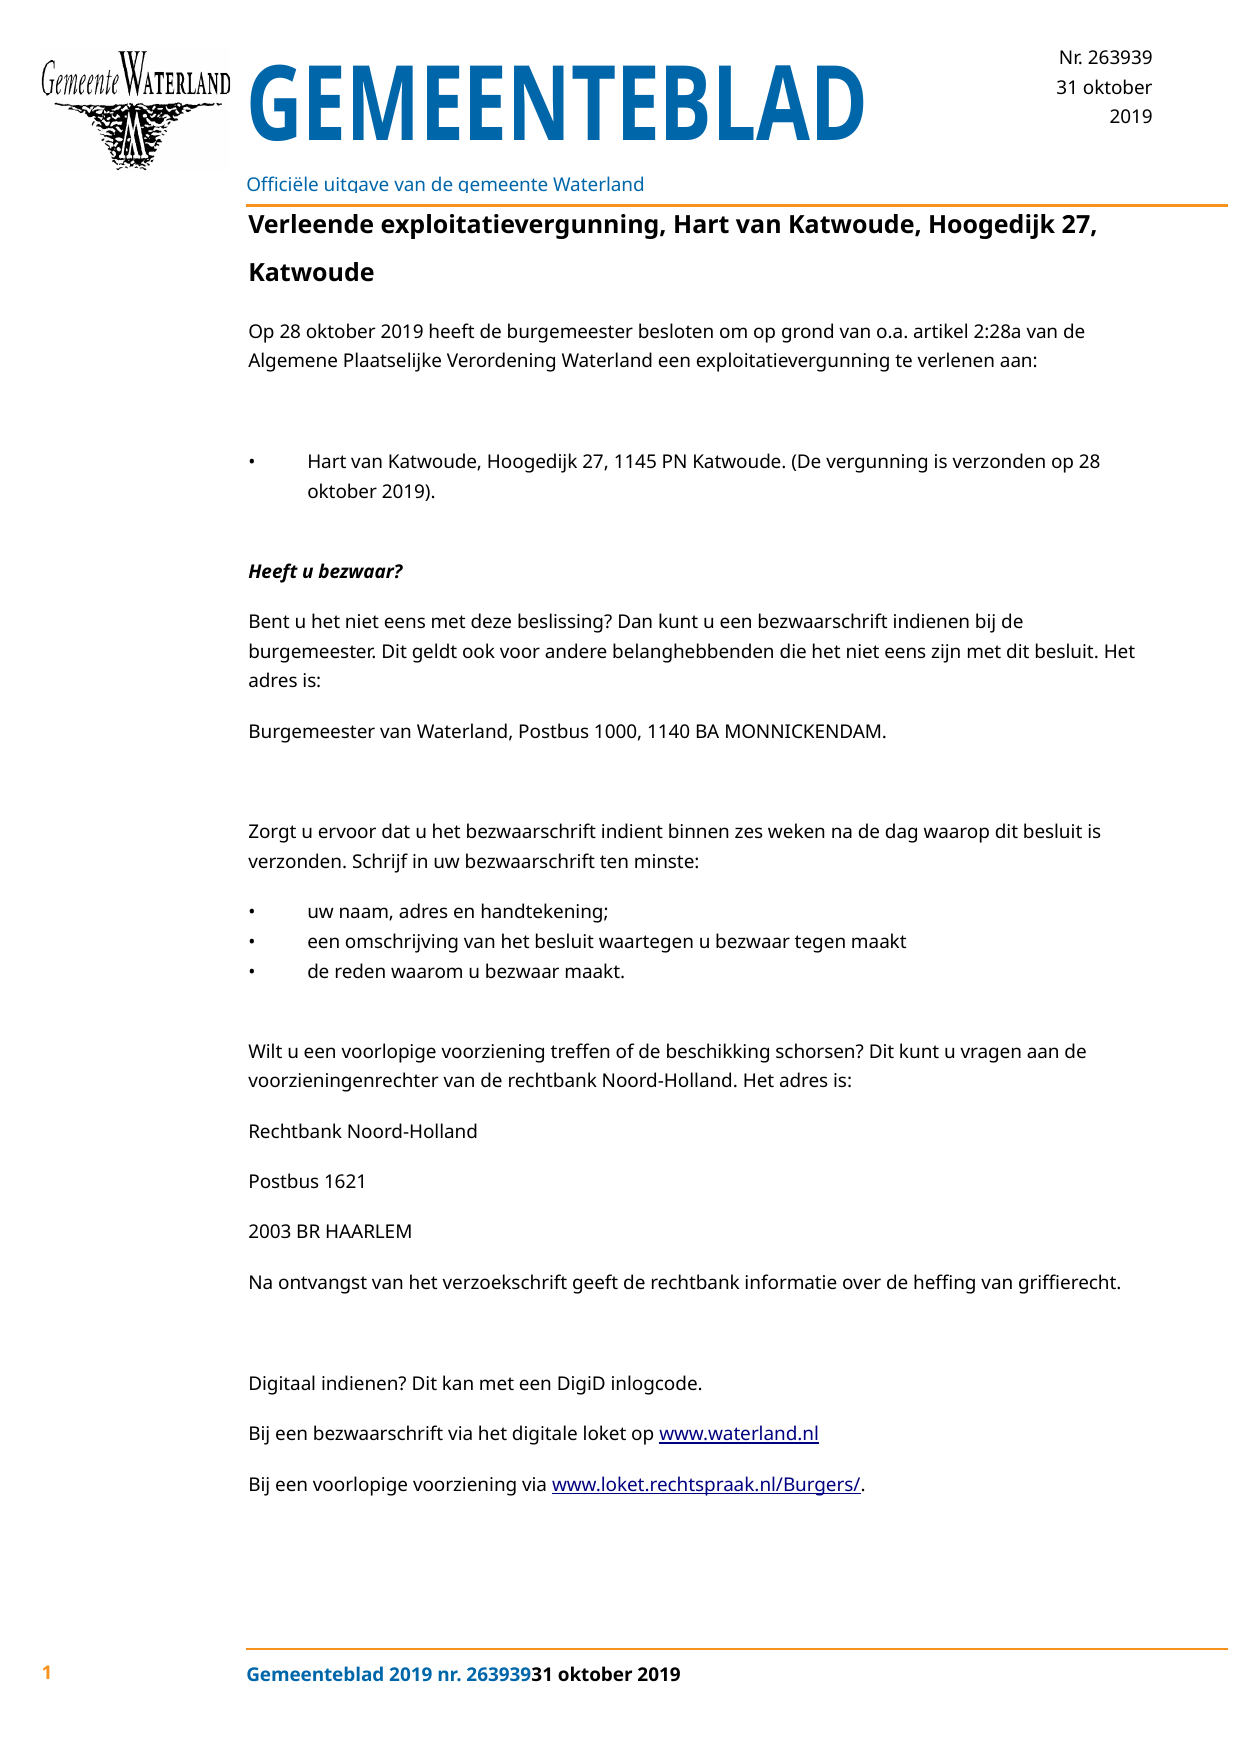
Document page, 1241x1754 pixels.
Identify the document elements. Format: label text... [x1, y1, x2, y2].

picture [41, 47, 231, 172]
text Heeft u bezwaar? [248, 558, 1152, 584]
text 2003 BR HAARLEM [248, 1219, 1152, 1244]
text Burgemeester van Waterland, Postbus 1000, 1140 BA MONNICKENDAM. [248, 718, 1152, 744]
text Zorgt u ervoor dat u het bezwaarschrift indient binnen zes weken na de dag waarop dit besluit is verzonden. Schrijf in uw bezwaarschrift ten minste: [248, 819, 1152, 874]
text Bij een voorlopige voorziening via www.loket.rechtspraak.nl/Burgers/. [248, 1471, 1152, 1497]
text Wilt u een voorlopige voorziening treffen of de beschikking schorsen? Dit kunt u vragen aan de voorzieningenrechter van de rechtbank Noord-Holland. Het adres is: [248, 1038, 1152, 1093]
text Digitaal indienen? Dit kan met een DigiD inlogcode. [248, 1370, 1152, 1396]
text Bij een bezwaarschrift via het digitale loket op www.waterland.nl [248, 1420, 1152, 1446]
list uw naam, adres en handtekening; [248, 899, 1152, 924]
list de reden waarom u bezwaar maakt. [248, 958, 1152, 984]
text Op 28 oktober 2019 heeft de burgemeester besloten om op grond van o.a. artikel 2:28a van de Algemene Plaatselijke Verordening Waterland een exploitatievergunning te verlenen aan: [248, 318, 1152, 373]
list een omschrijving van het besluit waartegen u bezwaar tegen maakt [248, 928, 1152, 954]
text Postbus 1621 [248, 1168, 1152, 1194]
list Hart van Katwoude, Hoogedijk 27, 1145 PN Katwoude. (De vergunning is verzonden op 28 oktober 2019). [248, 448, 1152, 504]
text Rechtbank Noord-Holland [248, 1118, 1152, 1144]
text Na ontvangst van het verzoekschrift geeft de rechtbank informatie over de heffing van griffierecht. [248, 1269, 1152, 1295]
text Bent u het niet eens met deze beslissing? Dan kunt u een bezwaarschrift indienen bij de burgemeester. Dit geldt ook voor andere belanghebbenden die het niet eens zijn met dit besluit. Het adres is: [248, 608, 1152, 693]
text Verleende exploitatievergunning, Hart van Katwoude, Hoogedijk 27, Katwoude [248, 207, 1152, 288]
